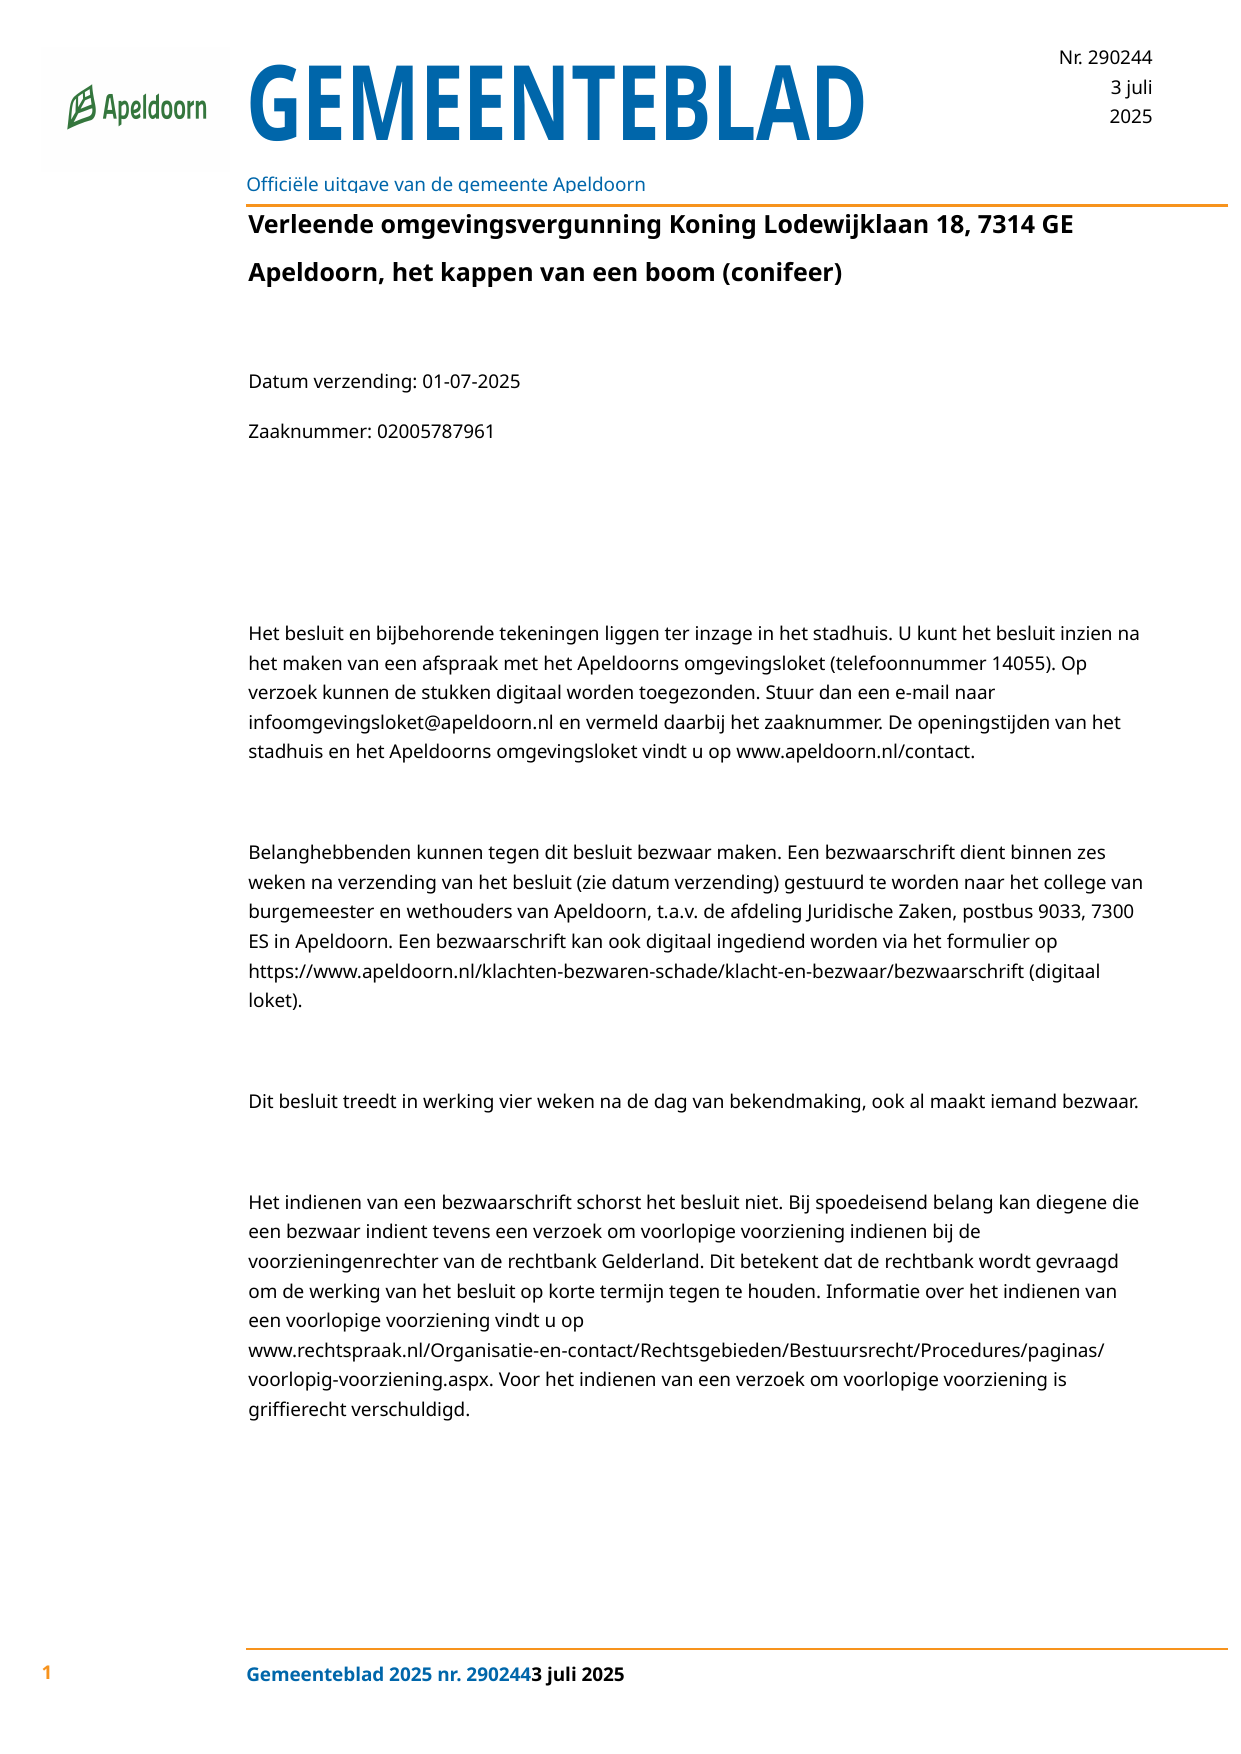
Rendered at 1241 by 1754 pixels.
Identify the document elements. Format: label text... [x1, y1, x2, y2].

text Dit besluit treedt in werking vier weken na de dag van bekendmaking, ook al maakt iemand bezwaar. [248, 1088, 1152, 1114]
picture [41, 47, 231, 172]
text Belanghebbenden kunnen tegen dit besluit bezwaar maken. Een bezwaarschrift dient binnen zes weken na verzending van het besluit (zie datum verzending) gestuurd te worden naar het college van burgemeester en wethouders van Apeldoorn, t.a.v. de afdeling Juridische Zaken, postbus 9033, 7300 ES in Apeldoorn. Een bezwaarschrift kan ook digitaal ingediend worden via het formulier op https://www.apeldoorn.nl/klachten-bezwaren-schade/klacht-en-bezwaar/bezwaarschrift (digitaal loket). [248, 839, 1152, 1013]
text Datum verzending: 01-07-2025 [248, 368, 1152, 394]
text Het indienen van een bezwaarschrift schorst het besluit niet. Bij spoedeisend belang kan diegene die een bezwaar indient tevens een verzoek om voorlopige voorziening indienen bij de voorzieningenrechter van de rechtbank Gelderland. Dit betekent dat de rechtbank wordt gevraagd om de werking van het besluit op korte termijn tegen te houden. Informatie over het indienen van een voorlopige voorziening vindt u op www.rechtspraak.nl/Organisatie-en-contact/Rechtsgebieden/Bestuursrecht/Procedures/paginas/voorlopig-voorziening.aspx. Voor het indienen van een verzoek om voorlopige voorziening is griffierecht verschuldigd. [248, 1189, 1152, 1422]
text Zaaknummer: 02005787961 [248, 419, 1152, 444]
text Het besluit en bijbehorende tekeningen liggen ter inzage in het stadhuis. U kunt het besluit inzien na het maken van een afspraak met het Apeldoorns omgevingsloket (telefoonnummer 14055). Op verzoek kunnen de stukken digitaal worden toegezonden. Stuur dan een e-mail naar infoomgevingsloket@apeldoorn.nl en vermeld daarbij het zaaknummer. De openingstijden van het stadhuis en het Apeldoorns omgevingsloket vindt u op www.apeldoorn.nl/contact. [248, 620, 1152, 764]
text Verleende omgevingsvergunning Koning Lodewijklaan 18, 7314 GE Apeldoorn, het kappen van een boom (conifeer) [248, 207, 1152, 288]
